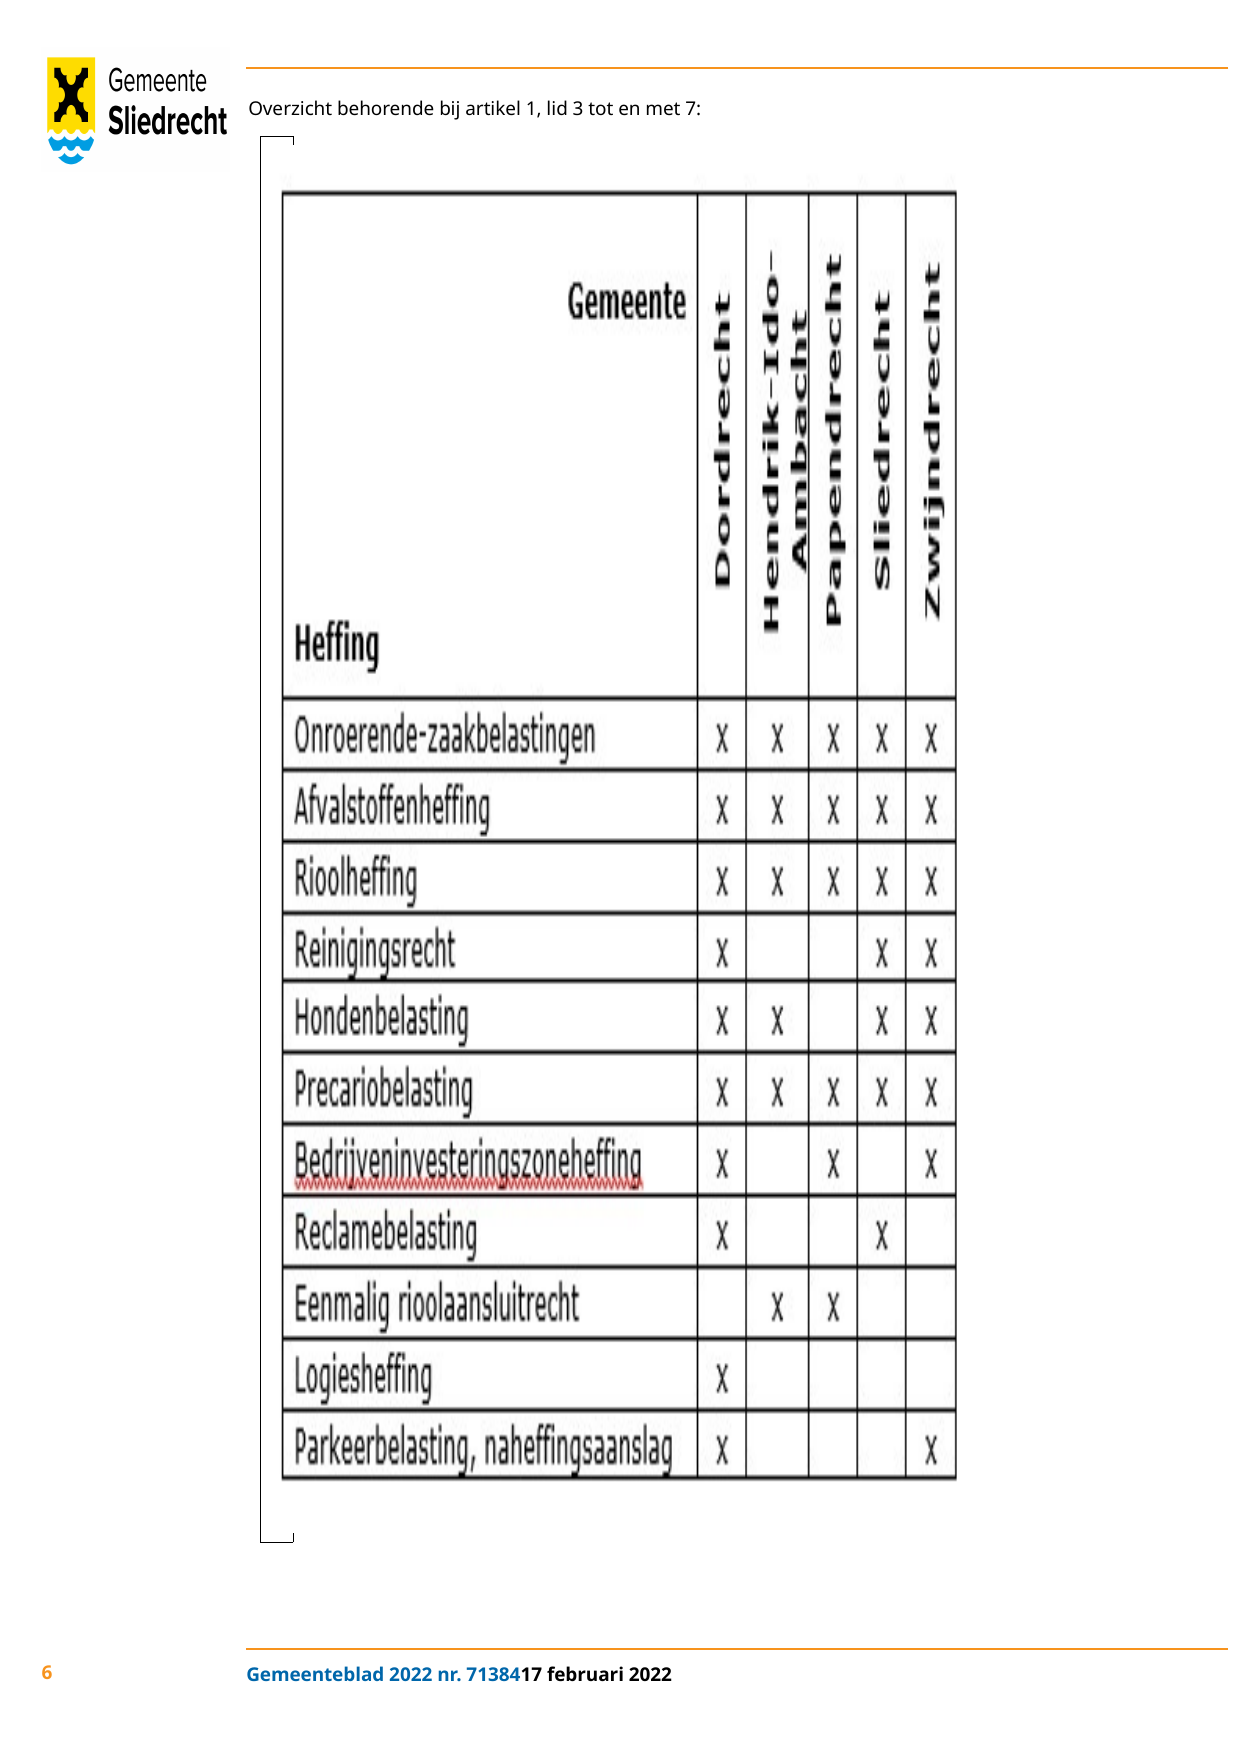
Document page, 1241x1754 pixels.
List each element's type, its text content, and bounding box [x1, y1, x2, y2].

text Overzicht behorende bij artikel 1, lid 3 tot en met 7: [248, 95, 1152, 121]
picture [268, 145, 982, 1533]
picture [41, 47, 231, 172]
